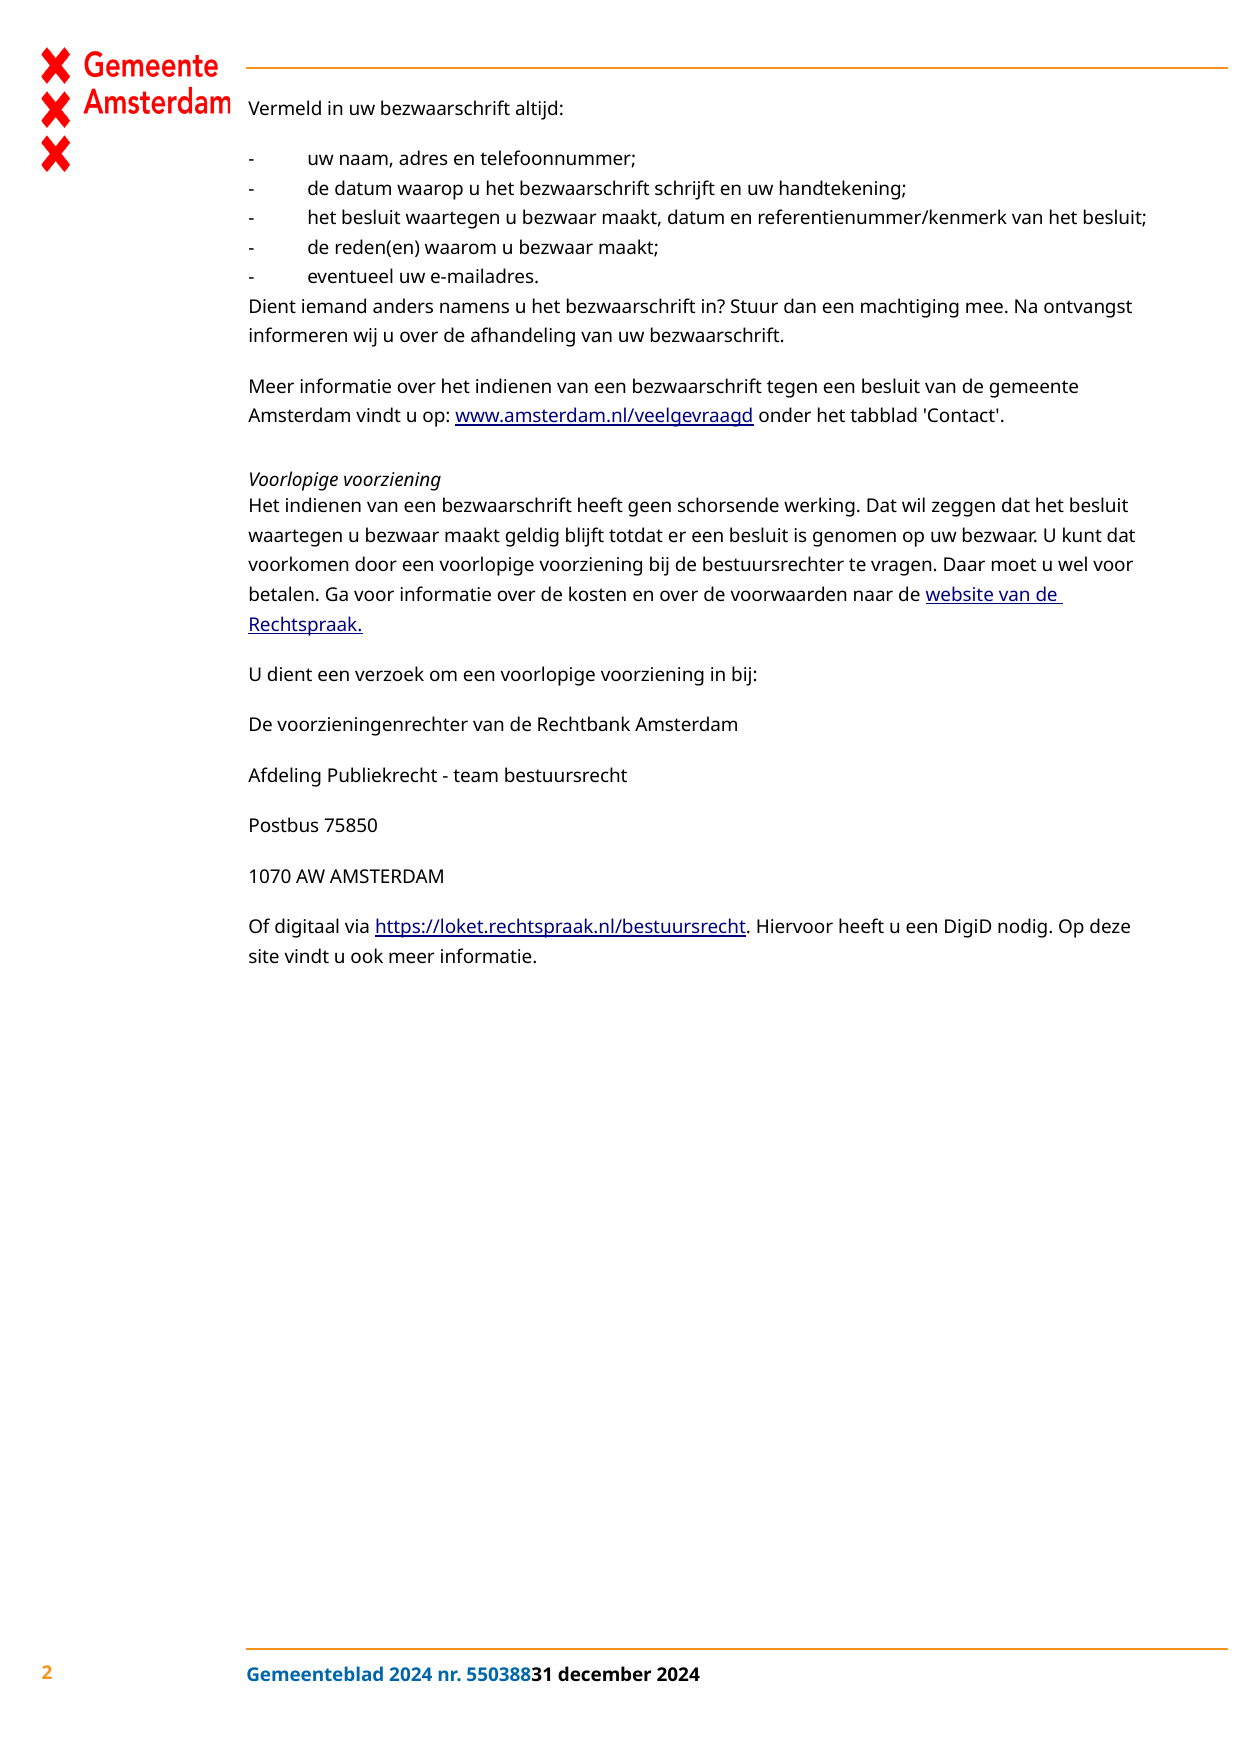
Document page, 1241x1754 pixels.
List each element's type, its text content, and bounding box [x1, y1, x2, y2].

text Voorlopige voorziening [248, 467, 1152, 492]
list de datum waarop u het bezwaarschrift schrijft en uw handtekening; [248, 175, 1152, 201]
text Vermeld in uw bezwaarschrift altijd: [248, 95, 1152, 121]
text Of digitaal via https://loket.rechtspraak.nl/bestuursrecht. Hiervoor heeft u een DigiD nodig. Op deze site vindt u ook meer informatie. [248, 913, 1152, 968]
text Meer informatie over het indienen van een bezwaarschrift tegen een besluit van de gemeente Amsterdam vindt u op: www.amsterdam.nl/veelgevraagd onder het tabblad 'Contact'. [248, 373, 1152, 428]
list het besluit waartegen u bezwaar maakt, datum en referentienummer/kenmerk van het besluit; [248, 204, 1152, 230]
list uw naam, adres en telefoonnummer; [248, 145, 1152, 171]
text Afdeling Publiekrecht - team bestuursrecht [248, 762, 1152, 788]
text Postbus 75850 [248, 812, 1152, 838]
list de reden(en) waarom u bezwaar maakt; [248, 234, 1152, 260]
text U dient een verzoek om een voorlopige voorziening in bij: [248, 661, 1152, 687]
list eventueel uw e-mailadres. [248, 263, 1152, 289]
text 1070 AW AMSTERDAM [248, 863, 1152, 888]
text De voorzieningenrechter van de Rechtbank Amsterdam [248, 712, 1152, 737]
text Het indienen van een bezwaarschrift heeft geen schorsende werking. Dat wil zeggen dat het besluit waartegen u bezwaar maakt geldig blijft totdat er een besluit is genomen op uw bezwaar. U kunt dat voorkomen door een voorlopige voorziening bij de bestuursrechter te vragen. Daar moet u wel voor betalen. Ga voor informatie over de kosten en over de voorwaarden naar de website van de Rechtspraak. [248, 492, 1152, 636]
text Dient iemand anders namens u het bezwaarschrift in? Stuur dan een machtiging mee. Na ontvangst informeren wij u over de afhandeling van uw bezwaarschrift. [248, 293, 1152, 348]
picture [41, 47, 231, 172]
